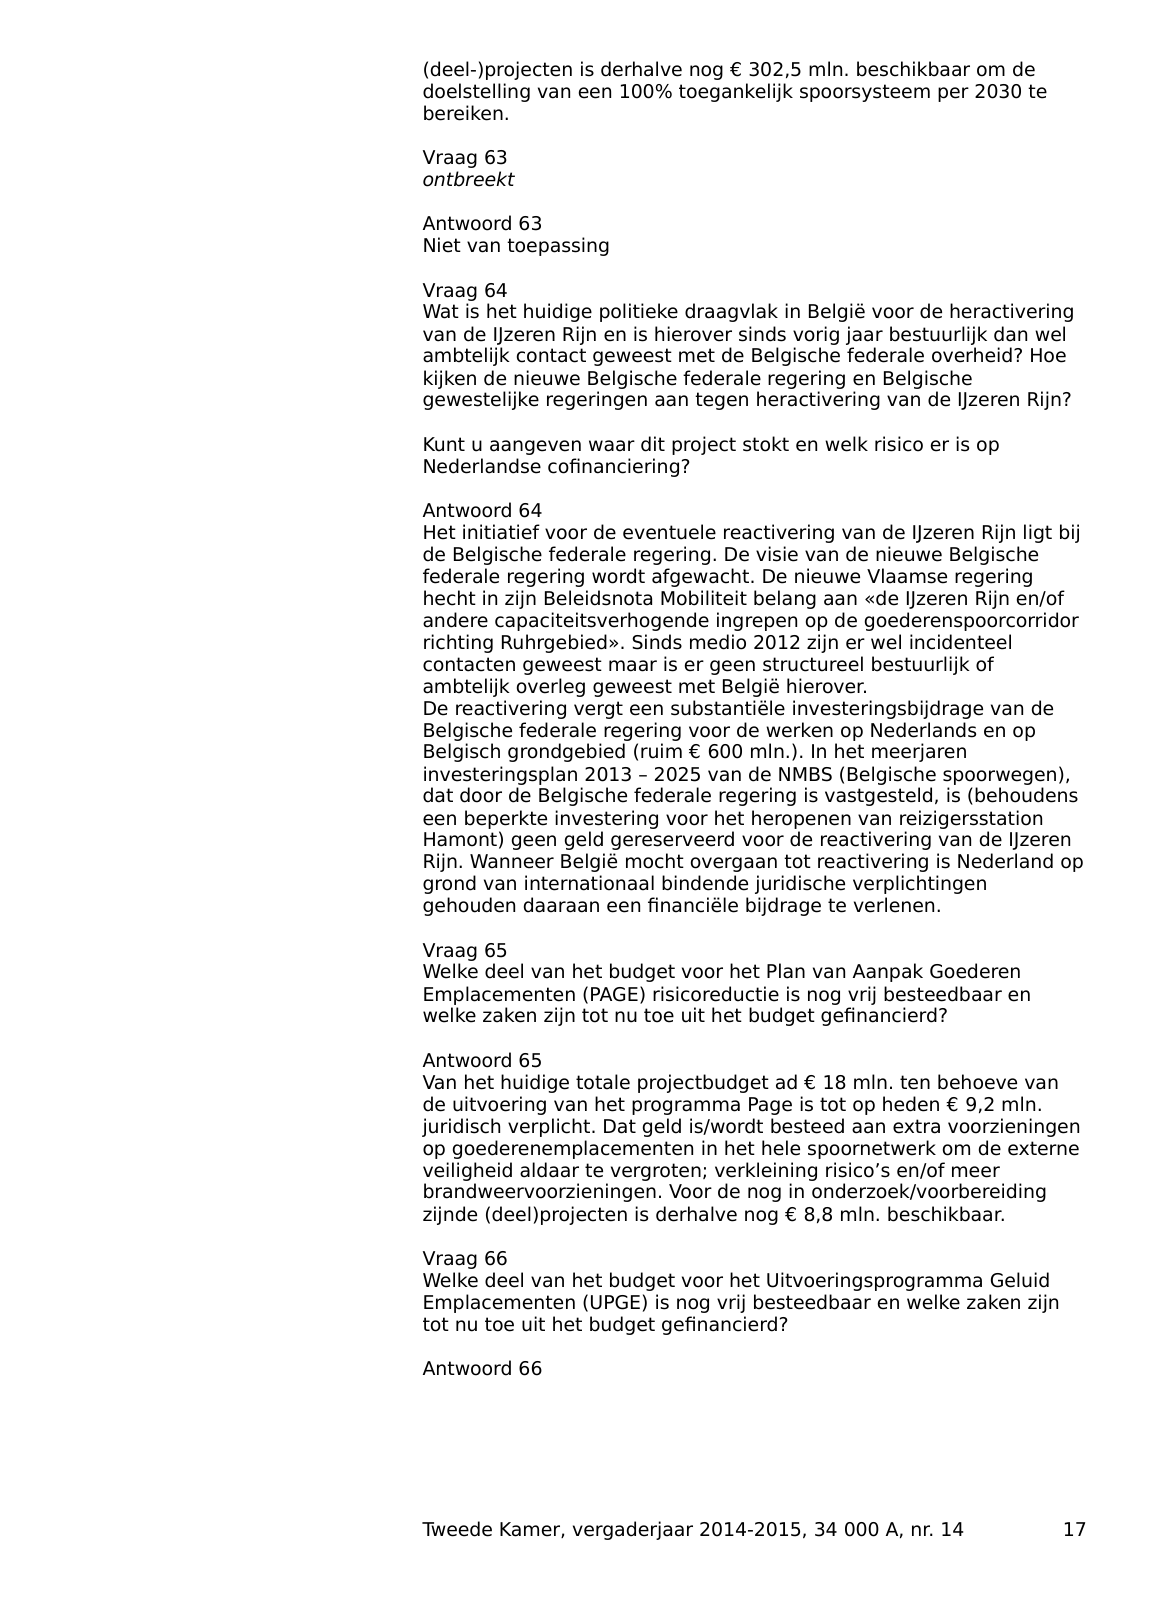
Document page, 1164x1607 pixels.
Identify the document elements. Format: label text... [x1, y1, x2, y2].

text Vraag 63 [422, 147, 1087, 169]
text Antwoord 63 [422, 213, 1087, 235]
text Kunt u aangeven waar dit project stokt en welk risico er is op Nederlandse cofinanciering? [422, 433, 1087, 477]
text Antwoord 65 [422, 1049, 1087, 1072]
text Vraag 65 [422, 939, 1087, 961]
text ontbreekt [422, 169, 1087, 191]
text Van het huidige totale projectbudget ad € 18 mln. ten behoeve van de uitvoering van het programma Page is tot op heden € 9,2 mln. juridisch verplicht. Dat geld is/wordt besteed aan extra voorzieningen op goederenemplacementen in het hele spoornetwerk om de externe veiligheid aldaar te vergroten; verkleining risico’s en/of meer brandweervoorzieningen. Voor de nog in onderzoek/voorbereiding zijnde (deel)projecten is derhalve nog € 8,8 mln. beschikbaar. [422, 1072, 1087, 1225]
text Antwoord 64 [422, 500, 1087, 522]
text Het initiatief voor de eventuele reactivering van de IJzeren Rijn ligt bij de Belgische federale regering. De visie van de nieuwe Belgische federale regering wordt afgewacht. De nieuwe Vlaamse regering hecht in zijn Beleidsnota Mobiliteit belang aan «de IJzeren Rijn en/of andere capaciteitsverhogende ingrepen op de goederenspoorcorridor richting Ruhrgebied». Sinds medio 2012 zijn er wel incidenteel contacten geweest maar is er geen structureel bestuurlijk of ambtelijk overleg geweest met België hierover. [422, 522, 1087, 697]
text Wat is het huidige politieke draagvlak in België voor de heractivering van de IJzeren Rijn en is hierover sinds vorig jaar bestuurlijk dan wel ambtelijk contact geweest met de Belgische federale overheid? Hoe kijken de nieuwe Belgische federale regering en Belgische gewestelijke regeringen aan tegen heractivering van de IJzeren Rijn? [422, 301, 1087, 411]
text Niet van toepassing [422, 235, 1087, 257]
text (deel-)projecten is derhalve nog € 302,5 mln. beschikbaar om de doelstelling van een 100% toegankelijk spoorsysteem per 2030 te bereiken. [422, 59, 1087, 125]
text Vraag 64 [422, 279, 1087, 301]
text Vraag 66 [422, 1248, 1087, 1269]
text De reactivering vergt een substantiële investeringsbijdrage van de Belgische federale regering voor de werken op Nederlands en op Belgisch grondgebied (ruim € 600 mln.). In het meerjaren investeringsplan 2013 – 2025 van de NMBS (Belgische spoorwegen), dat door de Belgische federale regering is vastgesteld, is (behoudens een beperkte investering voor het heropenen van reizigersstation Hamont) geen geld gereserveerd voor de reactivering van de IJzeren Rijn. Wanneer België mocht overgaan tot reactivering is Nederland op grond van internationaal bindende juridische verplichtingen gehouden daaraan een financiële bijdrage te verlenen. [422, 697, 1087, 917]
text Antwoord 66 [422, 1358, 1087, 1380]
text Welke deel van het budget voor het Plan van Aanpak Goederen Emplacementen (PAGE) risicoreductie is nog vrij besteedbaar en welke zaken zijn tot nu toe uit het budget gefinancierd? [422, 961, 1087, 1027]
text Welke deel van het budget voor het Uitvoeringsprogramma Geluid Emplacementen (UPGE) is nog vrij besteedbaar en welke zaken zijn tot nu toe uit het budget gefinancierd? [422, 1269, 1087, 1336]
